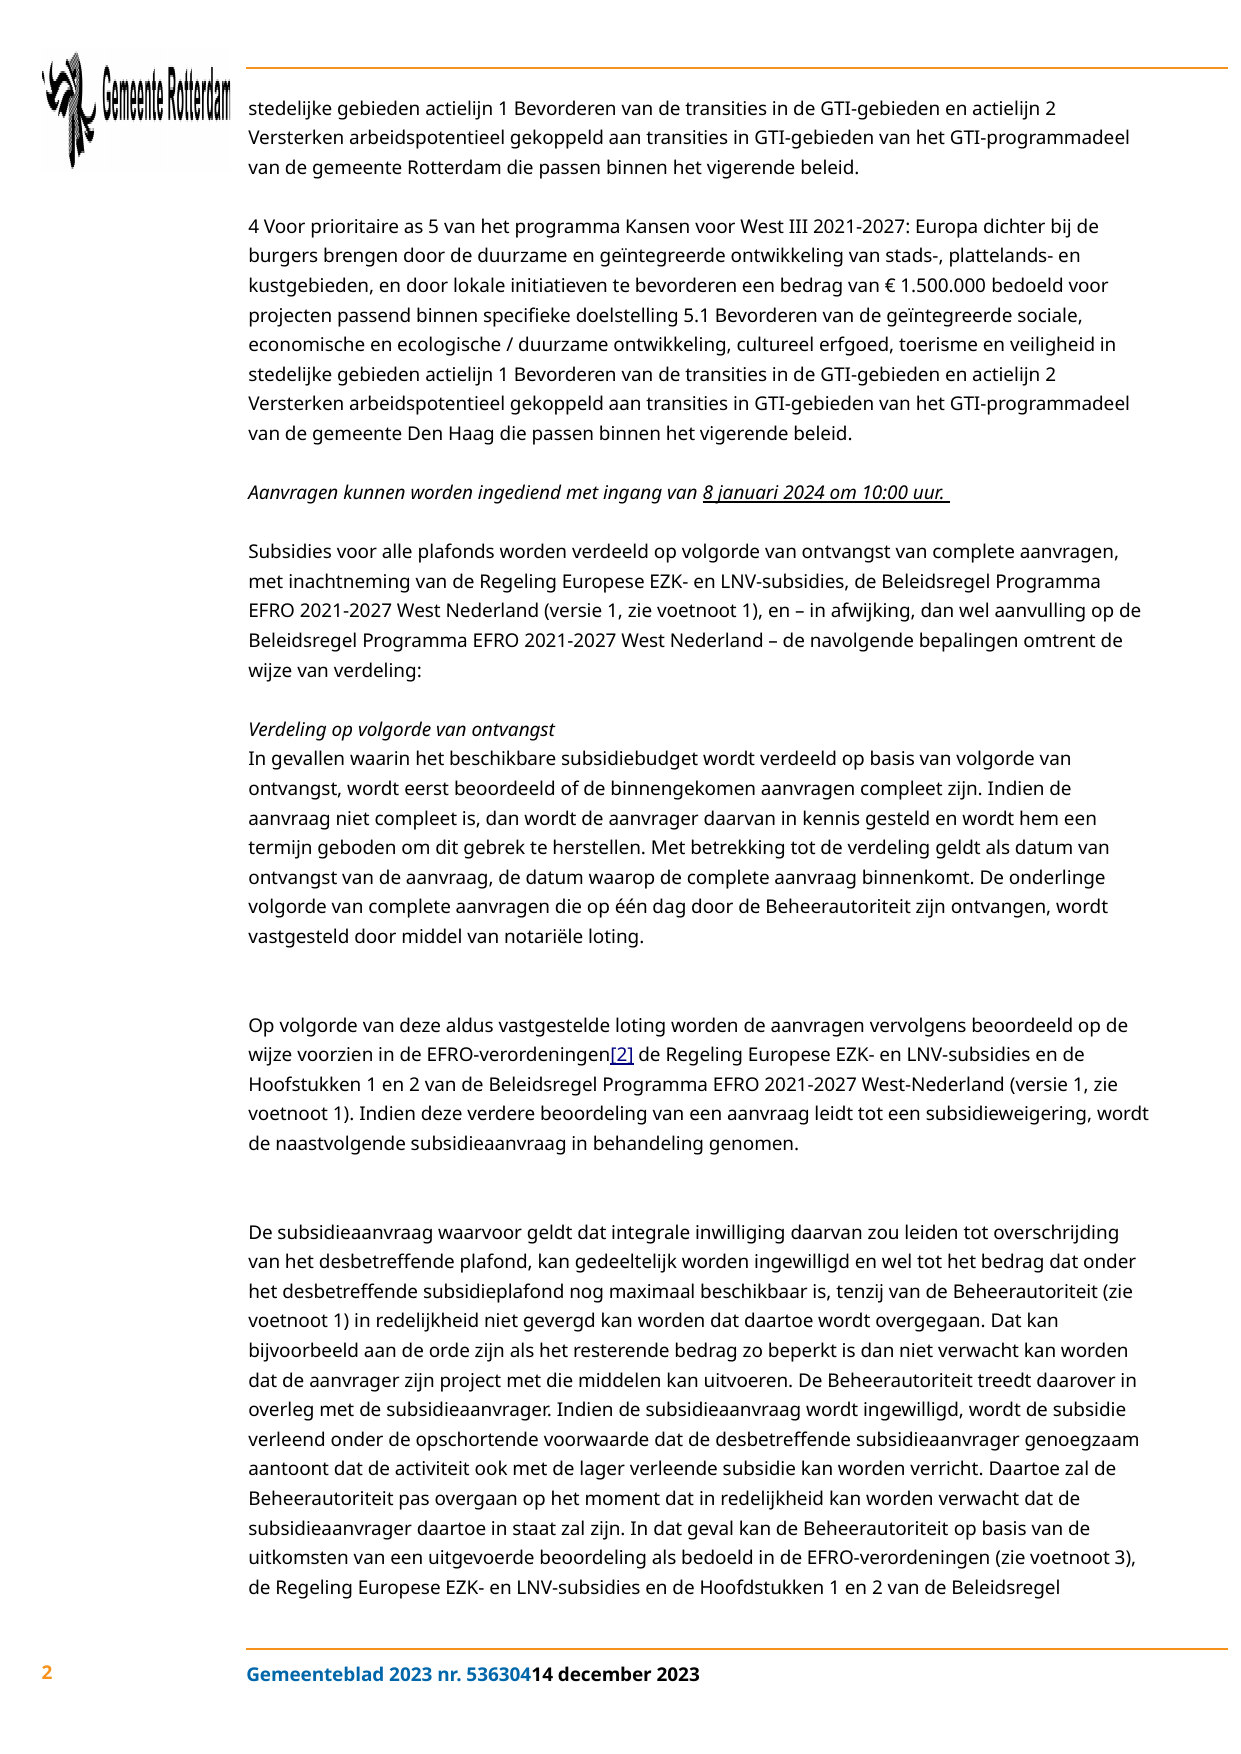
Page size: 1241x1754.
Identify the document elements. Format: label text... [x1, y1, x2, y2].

picture [41, 47, 231, 172]
text Aanvragen kunnen worden ingediend met ingang van 8 januari 2024 om 10:00 uur. [248, 479, 1152, 505]
text In gevallen waarin het beschikbare subsidiebudget wordt verdeeld op basis van volgorde van ontvangst, wordt eerst beoordeeld of de binnengekomen aanvragen compleet zijn. Indien de aanvraag niet compleet is, dan wordt de aanvrager daarvan in kennis gesteld en wordt hem een termijn geboden om dit gebrek te herstellen. Met betrekking tot de verdeling geldt als datum van ontvangst van de aanvraag, de datum waarop de complete aanvraag binnenkomt. De onderlinge volgorde van complete aanvragen die op één dag door de Beheerautoriteit zijn ontvangen, wordt vastgesteld door middel van notariële loting. [248, 746, 1152, 949]
text Verdeling op volgorde van ontvangst [248, 716, 1152, 742]
text Subsidies voor alle plafonds worden verdeeld op volgorde van ontvangst van complete aanvragen, met inachtneming van de Regeling Europese EZK- en LNV-subsidies, de Beleidsregel Programma EFRO 2021-2027 West Nederland (versie 1, zie voetnoot 1), en – in afwijking, dan wel aanvulling op de Beleidsregel Programma EFRO 2021-2027 West Nederland – de navolgende bepalingen omtrent de wijze van verdeling: [248, 538, 1152, 683]
text stedelijke gebieden actielijn 1 Bevorderen van de transities in de GTI-gebieden en actielijn 2 Versterken arbeidspotentieel gekoppeld aan transities in GTI-gebieden van het GTI-programmadeel van de gemeente Rotterdam die passen binnen het vigerende beleid. [248, 95, 1152, 180]
text 4 Voor prioritaire as 5 van het programma Kansen voor West III 2021-2027: Europa dichter bij de burgers brengen door de duurzame en geïntegreerde ontwikkeling van stads-, plattelands- en kustgebieden, en door lokale initiatieven te bevorderen een bedrag van € 1.500.000 bedoeld voor projecten passend binnen specifieke doelstelling 5.1 Bevorderen van de geïntegreerde sociale, economische en ecologische / duurzame ontwikkeling, cultureel erfgoed, toerisme en veiligheid in stedelijke gebieden actielijn 1 Bevorderen van de transities in de GTI-gebieden en actielijn 2 Versterken arbeidspotentieel gekoppeld aan transities in GTI-gebieden van het GTI-programmadeel van de gemeente Den Haag die passen binnen het vigerende beleid. [248, 213, 1152, 446]
text Op volgorde van deze aldus vastgestelde loting worden de aanvragen vervolgens beoordeeld op de wijze voorzien in de EFRO-verordeningen[2] de Regeling Europese EZK- en LNV-subsidies en de Hoofstukken 1 en 2 van de Beleidsregel Programma EFRO 2021-2027 West-Nederland (versie 1, zie voetnoot 1). Indien deze verdere beoordeling van een aanvraag leidt tot een subsidieweigering, wordt de naastvolgende subsidieaanvraag in behandeling genomen. [248, 1012, 1152, 1156]
text De subsidieaanvraag waarvoor geldt dat integrale inwilliging daarvan zou leiden tot overschrijding van het desbetreffende plafond, kan gedeeltelijk worden ingewilligd en wel tot het bedrag dat onder het desbetreffende subsidieplafond nog maximaal beschikbaar is, tenzij van de Beheerautoriteit (zie voetnoot 1) in redelijkheid niet gevergd kan worden dat daartoe wordt overgegaan. Dat kan bijvoorbeeld aan de orde zijn als het resterende bedrag zo beperkt is dan niet verwacht kan worden dat de aanvrager zijn project met die middelen kan uitvoeren. De Beheerautoriteit treedt daarover in overleg met de subsidieaanvrager. Indien de subsidieaanvraag wordt ingewilligd, wordt de subsidie verleend onder de opschortende voorwaarde dat de desbetreffende subsidieaanvrager genoegzaam aantoont dat de activiteit ook met de lager verleende subsidie kan worden verricht. Daartoe zal de Beheerautoriteit pas overgaan op het moment dat in redelijkheid kan worden verwacht dat de subsidieaanvrager daartoe in staat zal zijn. In dat geval kan de Beheerautoriteit op basis van de uitkomsten van een uitgevoerde beoordeling als bedoeld in de EFRO-verordeningen (zie voetnoot 3), de Regeling Europese EZK- en LNV-subsidies en de Hoofdstukken 1 en 2 van de Beleidsregel [248, 1219, 1152, 1600]
